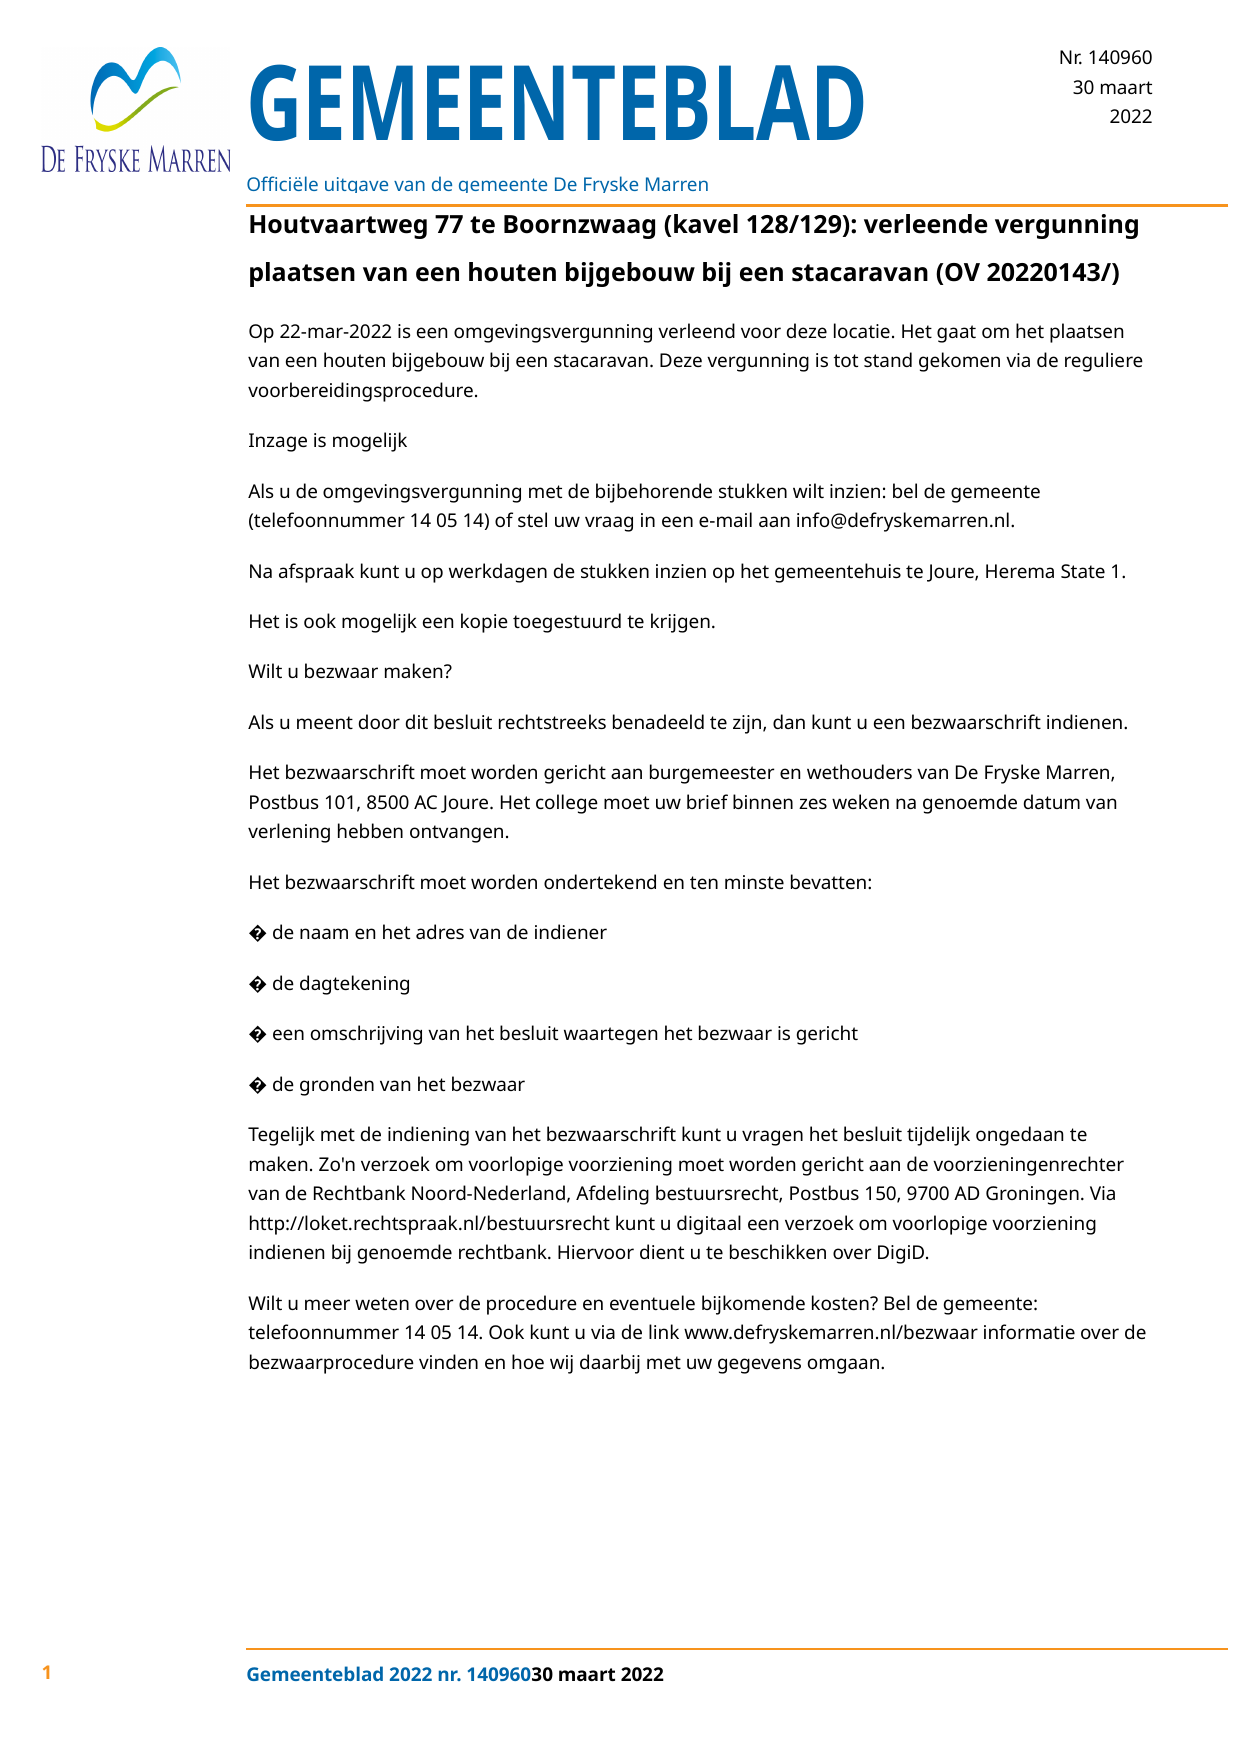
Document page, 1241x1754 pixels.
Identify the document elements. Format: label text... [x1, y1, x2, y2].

text Tegelijk met de indiening van het bezwaarschrift kunt u vragen het besluit tijdelijk ongedaan te maken. Zo'n verzoek om voorlopige voorziening moet worden gericht aan de voorzieningenrechter van de Rechtbank Noord-Nederland, Afdeling bestuursrecht, Postbus 150, 9700 AD Groningen. Via http://loket.rechtspraak.nl/bestuursrecht kunt u digitaal een verzoek om voorlopige voorziening indienen bij genoemde rechtbank. Hiervoor dient u te beschikken over DigiD. [248, 1121, 1152, 1265]
text Als u de omgevingsvergunning met de bijbehorende stukken wilt inzien: bel de gemeente (telefoonnummer 14 05 14) of stel uw vraag in een e-mail aan info@defryskemarren.nl. [248, 478, 1152, 533]
picture [41, 47, 231, 172]
text � de naam en het adres van de indiener [248, 919, 1152, 945]
text Wilt u meer weten over de procedure en eventuele bijkomende kosten? Bel de gemeente: telefoonnummer 14 05 14. Ook kunt u via de link www.defryskemarren.nl/bezwaar informatie over de bezwaarprocedure vinden en hoe wij daarbij met uw gegevens omgaan. [248, 1290, 1152, 1375]
text Het is ook mogelijk een kopie toegestuurd te krijgen. [248, 608, 1152, 634]
text Als u meent door dit besluit rechtstreeks benadeeld te zijn, dan kunt u een bezwaarschrift indienen. [248, 709, 1152, 735]
text Inzage is mogelijk [248, 427, 1152, 453]
text � de dagtekening [248, 970, 1152, 996]
text � de gronden van het bezwaar [248, 1071, 1152, 1097]
text � een omschrijving van het besluit waartegen het bezwaar is gericht [248, 1020, 1152, 1046]
text Houtvaartweg 77 te Boornzwaag (kavel 128/129): verleende vergunning plaatsen van een houten bijgebouw bij een stacaravan (OV 20220143/) [248, 207, 1152, 288]
text Het bezwaarschrift moet worden ondertekend en ten minste bevatten: [248, 869, 1152, 895]
text Op 22-mar-2022 is een omgevingsvergunning verleend voor deze locatie. Het gaat om het plaatsen van een houten bijgebouw bij een stacaravan. Deze vergunning is tot stand gekomen via de reguliere voorbereidingsprocedure. [248, 318, 1152, 403]
text Wilt u bezwaar maken? [248, 659, 1152, 684]
text Het bezwaarschrift moet worden gericht aan burgemeester en wethouders van De Fryske Marren, Postbus 101, 8500 AC Joure. Het college moet uw brief binnen zes weken na genoemde datum van verlening hebben ontvangen. [248, 759, 1152, 844]
text Na afspraak kunt u op werkdagen de stukken inzien op het gemeentehuis te Joure, Herema State 1. [248, 558, 1152, 584]
